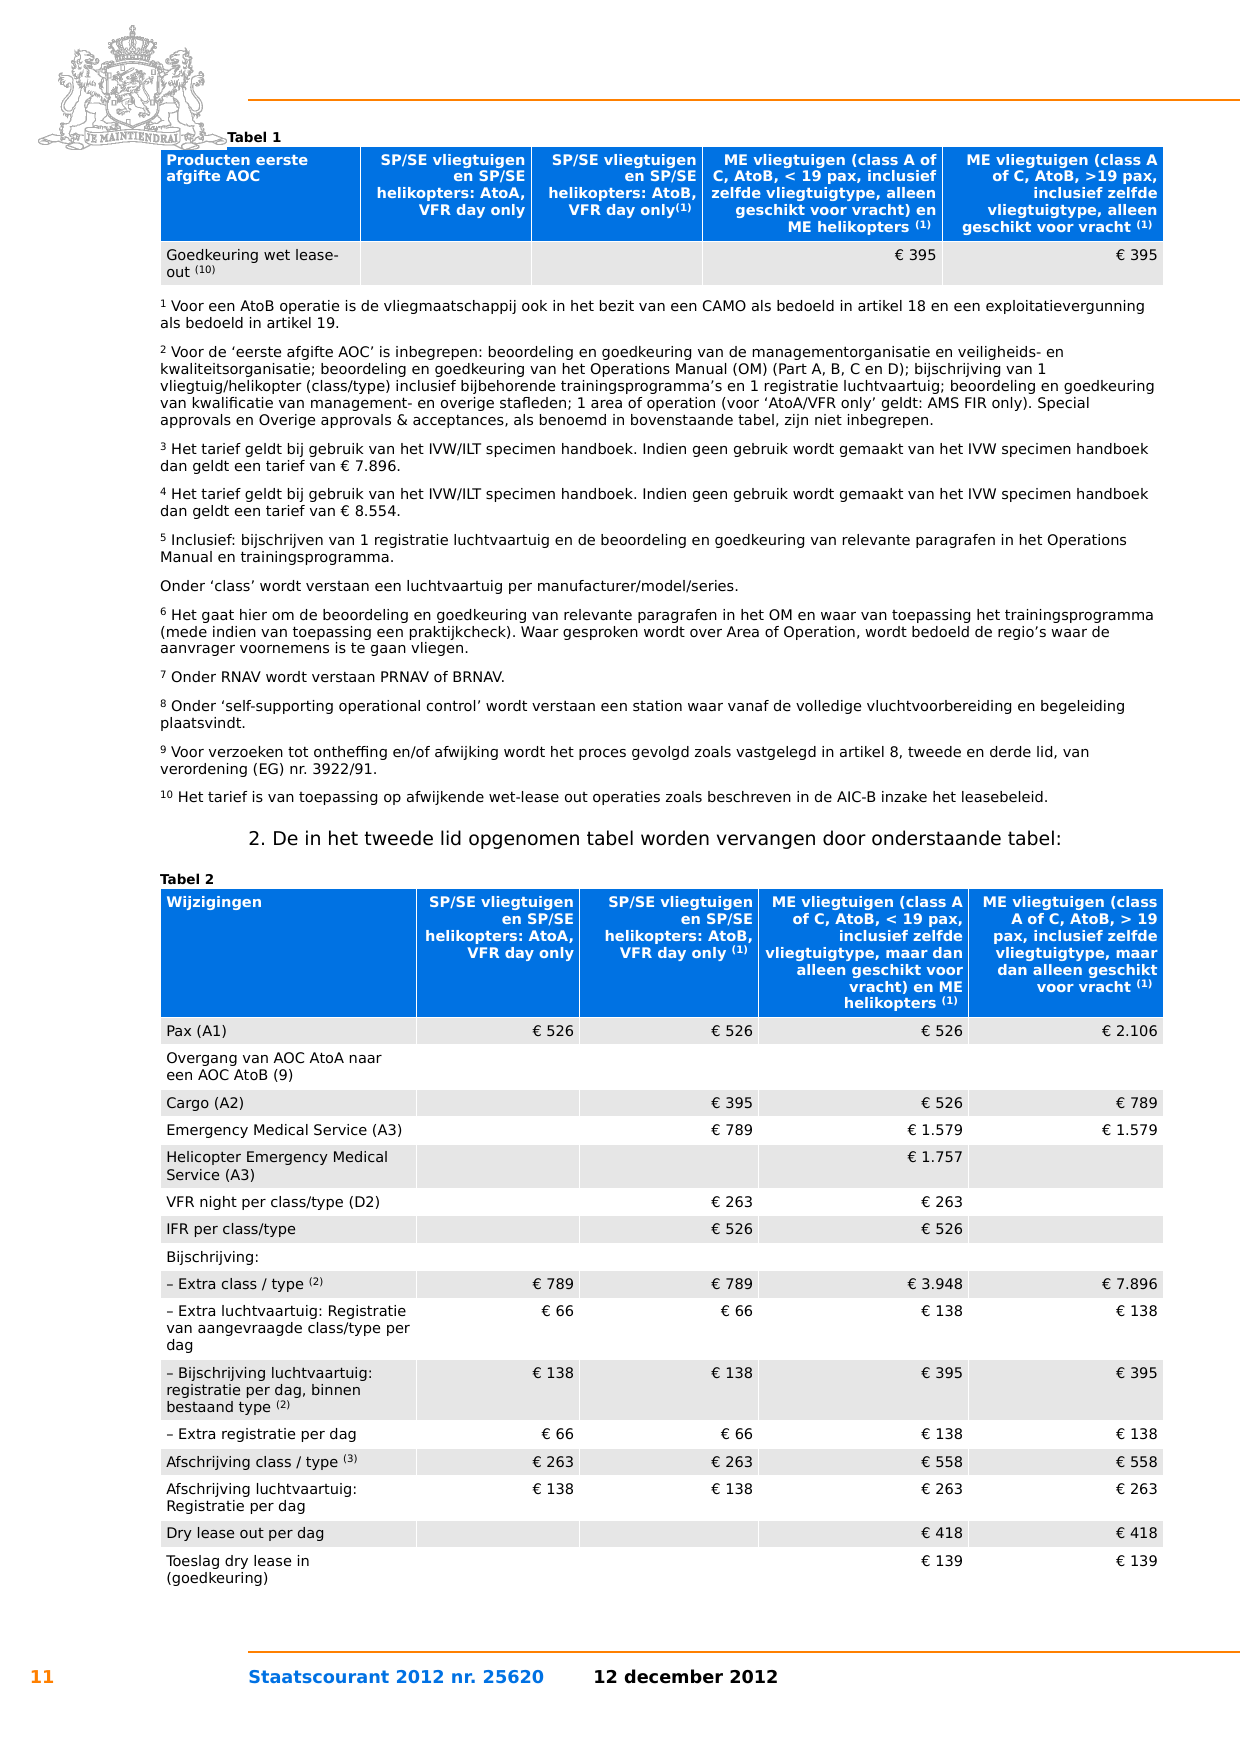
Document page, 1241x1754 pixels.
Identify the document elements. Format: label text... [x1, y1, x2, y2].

table_cell € 789 [969, 1090, 1163, 1116]
table_cell € 138 [417, 1476, 579, 1519]
table_cell € 138 [417, 1360, 579, 1420]
table_cell Toeslag dry lease in (goedkeuring) [161, 1548, 416, 1591]
table_cell € 139 [969, 1548, 1163, 1591]
table_cell [969, 1189, 1163, 1215]
table_cell IFR per class/type [161, 1216, 416, 1243]
table_cell € 3.948 [759, 1271, 968, 1298]
table_cell [580, 1521, 758, 1547]
table_cell € 263 [969, 1476, 1163, 1519]
table_cell 1 Voor een AtoB operatie is de vliegmaatschappij ook in het bezit van een CAMO als bedoeld in artikel 18 en een exploitatievergunning als bedoeld in artikel 19. 2 Voor de ‘eerste afgifte AOC’ is inbegrepen: beoordeling en goedkeuring van de managementorganisatie en veiligheids- en kwaliteitsorganisatie; beoordeling en goedkeuring van het Operations Manual (OM) (Part A, B, C en D); bijschrijving van 1 vliegtuig/helikopter (class/type) inclusief bijbehorende trainingsprogramma’s en 1 registratie luchtvaartuig; beoordeling en goedkeuring van kwalificatie van management- en overige stafleden; 1 area of operation (voor ‘AtoA/VFR only’ geldt: AMS FIR only). Special approvals en Overige approvals & acceptances, als benoemd in bovenstaande tabel, zijn niet inbegrepen. 3 Het tarief geldt bij gebruik van het IVW/ILT specimen handboek. Indien geen gebruik wordt gemaakt van het IVW specimen handboek dan geldt een tarief van € 7.896. 4 Het tarief geldt bij gebruik van het IVW/ILT specimen handboek. Indien geen gebruik wordt gemaakt van het IVW specimen handboek dan geldt een tarief van € 8.554. 5 Inclusief: bijschrijven van 1 registratie luchtvaartuig en de beoordeling en goedkeuring van relevante paragrafen in het Operations Manual en trainingsprogramma. Onder ‘class’ wordt verstaan een luchtvaartuig per manufacturer/model/series. 6 Het gaat hier om de beoordeling en goedkeuring van relevante paragrafen in het OM en waar van toepassing het trainingsprogramma (mede indien van toepassing een praktijkcheck). Waar gesproken wordt over Area of Operation, wordt bedoeld de regio’s waar de aanvrager voornemens is te gaan vliegen. 7 Onder RNAV wordt verstaan PRNAV of BRNAV. 8 Onder ‘self-supporting operational control’ wordt verstaan een station waar vanaf de volledige vluchtvoorbereiding en begeleiding plaatsvindt. 9 Voor verzoeken tot ontheffing en/of afwijking wordt het proces gevolgd zoals vastgelegd in artikel 8, tweede en derde lid, van verordening (EG) nr. 3922/91. 10 Het tarief is van toepassing op afwijkende wet-lease out operaties zoals beschreven in de AIC-B inzake het leasebeleid. [160, 286, 1163, 806]
table_cell – Extra registratie per dag [161, 1421, 416, 1448]
table_cell € 395 [943, 242, 1163, 285]
table_cell € 138 [580, 1360, 758, 1420]
table_cell [417, 1216, 579, 1243]
table_cell Helicopter Emergency Medical Service (A3) [161, 1145, 416, 1188]
table_cell € 526 [759, 1216, 968, 1243]
table_cell – Bijschrijving luchtvaartuig: registratie per dag, binnen bestaand type (2) [161, 1360, 416, 1420]
table_cell [969, 1145, 1163, 1188]
table_cell € 558 [969, 1449, 1163, 1475]
table_cell – Extra luchtvaartuig: Registratie van aangevraagde class/type per dag [161, 1299, 416, 1359]
table_cell Goedkeuring wet lease-out (10) [161, 242, 360, 285]
table_cell [969, 1046, 1163, 1089]
table_cell € 395 [759, 1360, 968, 1420]
table_cell € 789 [580, 1271, 758, 1298]
table_cell Overgang van AOC AtoA naar een AOC AtoB (9) [161, 1046, 416, 1089]
table_cell € 526 [417, 1018, 579, 1044]
table_cell [759, 1244, 968, 1270]
table_cell € 2.106 [969, 1018, 1163, 1044]
table_cell € 526 [580, 1216, 758, 1243]
table_cell [417, 1145, 579, 1188]
table_cell SP/SE vliegtuigen en SP/SE helikopters: AtoA, VFR day only [417, 889, 579, 1017]
table_cell € 418 [969, 1521, 1163, 1547]
table_cell [417, 1189, 579, 1215]
table_cell Bijschrijving: [161, 1244, 416, 1270]
table_cell ME vliegtuigen (class A of C, AtoB, < 19 pax, inclusief zelfde vliegtuigtype, alleen geschikt voor vracht) en ME helikopters (1) [703, 147, 942, 241]
table_cell [580, 1548, 758, 1591]
table_cell € 66 [580, 1421, 758, 1448]
table_cell – Extra class / type (2) [161, 1271, 416, 1298]
table_cell ME vliegtuigen (class A of C, AtoB, > 19 pax, inclusief zelfde vliegtuigtype, maar dan alleen geschikt voor vracht (1) [969, 889, 1163, 1017]
table_cell [417, 1090, 579, 1116]
table_cell € 789 [417, 1271, 579, 1298]
table_cell [580, 1244, 758, 1270]
table_cell ME vliegtuigen (class A of C, AtoB, >19 pax, inclusief zelfde vliegtuigtype, alleen geschikt voor vracht (1) [943, 147, 1163, 241]
table_cell [759, 1046, 968, 1089]
table_cell € 1.579 [969, 1117, 1163, 1144]
table_cell € 263 [580, 1189, 758, 1215]
table_cell € 138 [580, 1476, 758, 1519]
table_cell Cargo (A2) [161, 1090, 416, 1116]
table_cell [417, 1244, 579, 1270]
table_cell € 7.896 [969, 1271, 1163, 1298]
table_cell SP/SE vliegtuigen en SP/SE helikopters: AtoA, VFR day only [361, 147, 531, 241]
table_cell Afschrijving class / type (3) [161, 1449, 416, 1475]
table_cell ME vliegtuigen (class A of C, AtoB, < 19 pax, inclusief zelfde vliegtuigtype, maar dan alleen geschikt voor vracht) en ME helikopters (1) [759, 889, 968, 1017]
table_cell € 526 [580, 1018, 758, 1044]
table_cell [417, 1548, 579, 1591]
table_cell [969, 1216, 1163, 1243]
table_cell € 139 [759, 1548, 968, 1591]
table_cell € 263 [759, 1476, 968, 1519]
table_cell € 138 [969, 1421, 1163, 1448]
table_cell € 138 [969, 1299, 1163, 1359]
table_cell Dry lease out per dag [161, 1521, 416, 1547]
table_cell € 263 [759, 1189, 968, 1215]
table_header Tabel 2 [160, 872, 1163, 888]
table_cell [969, 1244, 1163, 1270]
table_cell € 1.757 [759, 1145, 968, 1188]
table_cell € 138 [759, 1299, 968, 1359]
table_cell € 395 [580, 1090, 758, 1116]
table_cell € 418 [759, 1521, 968, 1547]
table_cell [580, 1145, 758, 1188]
table_cell € 66 [417, 1299, 579, 1359]
text 2. De in het tweede lid opgenomen tabel worden vervangen door onderstaande tabel: [248, 828, 1163, 850]
table_cell Emergency Medical Service (A3) [161, 1117, 416, 1144]
table_cell SP/SE vliegtuigen en SP/SE helikopters: AtoB, VFR day only (1) [580, 889, 758, 1017]
table_cell € 66 [417, 1421, 579, 1448]
table_cell € 558 [759, 1449, 968, 1475]
table_cell SP/SE vliegtuigen en SP/SE helikopters: AtoB, VFR day only(1) [532, 147, 702, 241]
table_cell Afschrijving luchtvaartuig: Registratie per dag [161, 1476, 416, 1519]
table_cell [417, 1117, 579, 1144]
picture [38, 25, 227, 150]
table_cell € 263 [417, 1449, 579, 1475]
table_cell VFR night per class/type (D2) [161, 1189, 416, 1215]
table_cell [580, 1046, 758, 1089]
table_cell € 395 [969, 1360, 1163, 1420]
table_cell Pax (A1) [161, 1018, 416, 1044]
table_cell € 138 [759, 1421, 968, 1448]
table_cell € 526 [759, 1018, 968, 1044]
table_cell € 395 [703, 242, 942, 285]
table_cell € 263 [580, 1449, 758, 1475]
table_header Tabel 1 [227, 130, 1163, 146]
table_cell [417, 1521, 579, 1547]
table_cell € 526 [759, 1090, 968, 1116]
table_cell Wijzigingen [161, 889, 416, 1017]
table_cell [361, 242, 531, 285]
table_cell [417, 1046, 579, 1089]
table_cell [532, 242, 702, 285]
table_cell € 789 [580, 1117, 758, 1144]
table_cell € 66 [580, 1299, 758, 1359]
table_cell Producten eerste afgifte AOC [161, 147, 360, 241]
table_cell € 1.579 [759, 1117, 968, 1144]
